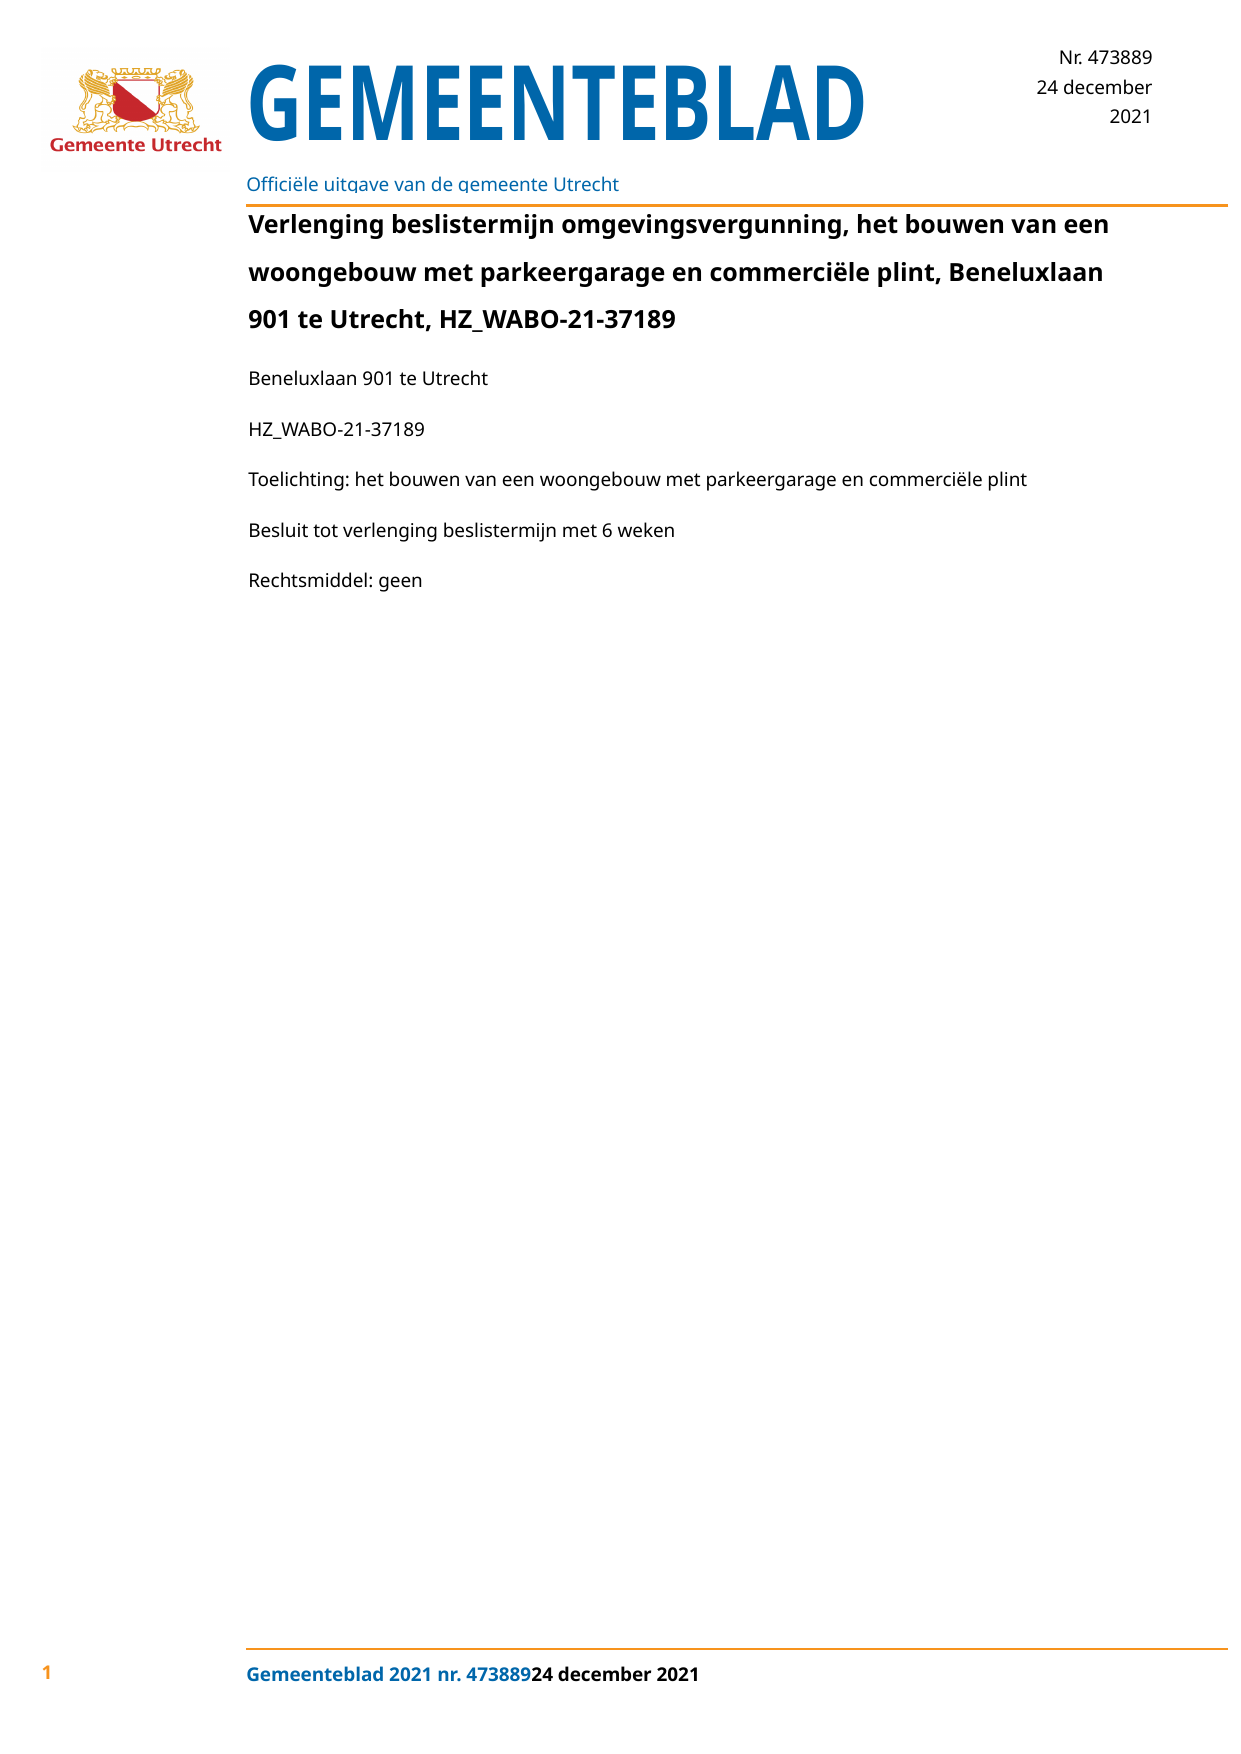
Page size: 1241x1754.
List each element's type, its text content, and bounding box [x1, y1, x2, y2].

picture [41, 47, 231, 172]
text Verlenging beslistermijn omgevingsvergunning, het bouwen van een woongebouw met parkeergarage en commerciële plint, Beneluxlaan 901 te Utrecht, HZ_WABO-21-37189 [248, 207, 1152, 336]
text Beneluxlaan 901 te Utrecht [248, 366, 1152, 391]
text HZ_WABO-21-37189 [248, 416, 1152, 442]
text Rechtsmiddel: geen [248, 567, 1152, 593]
text Besluit tot verlenging beslistermijn met 6 weken [248, 517, 1152, 542]
text Toelichting: het bouwen van een woongebouw met parkeergarage en commerciële plint [248, 466, 1152, 492]
